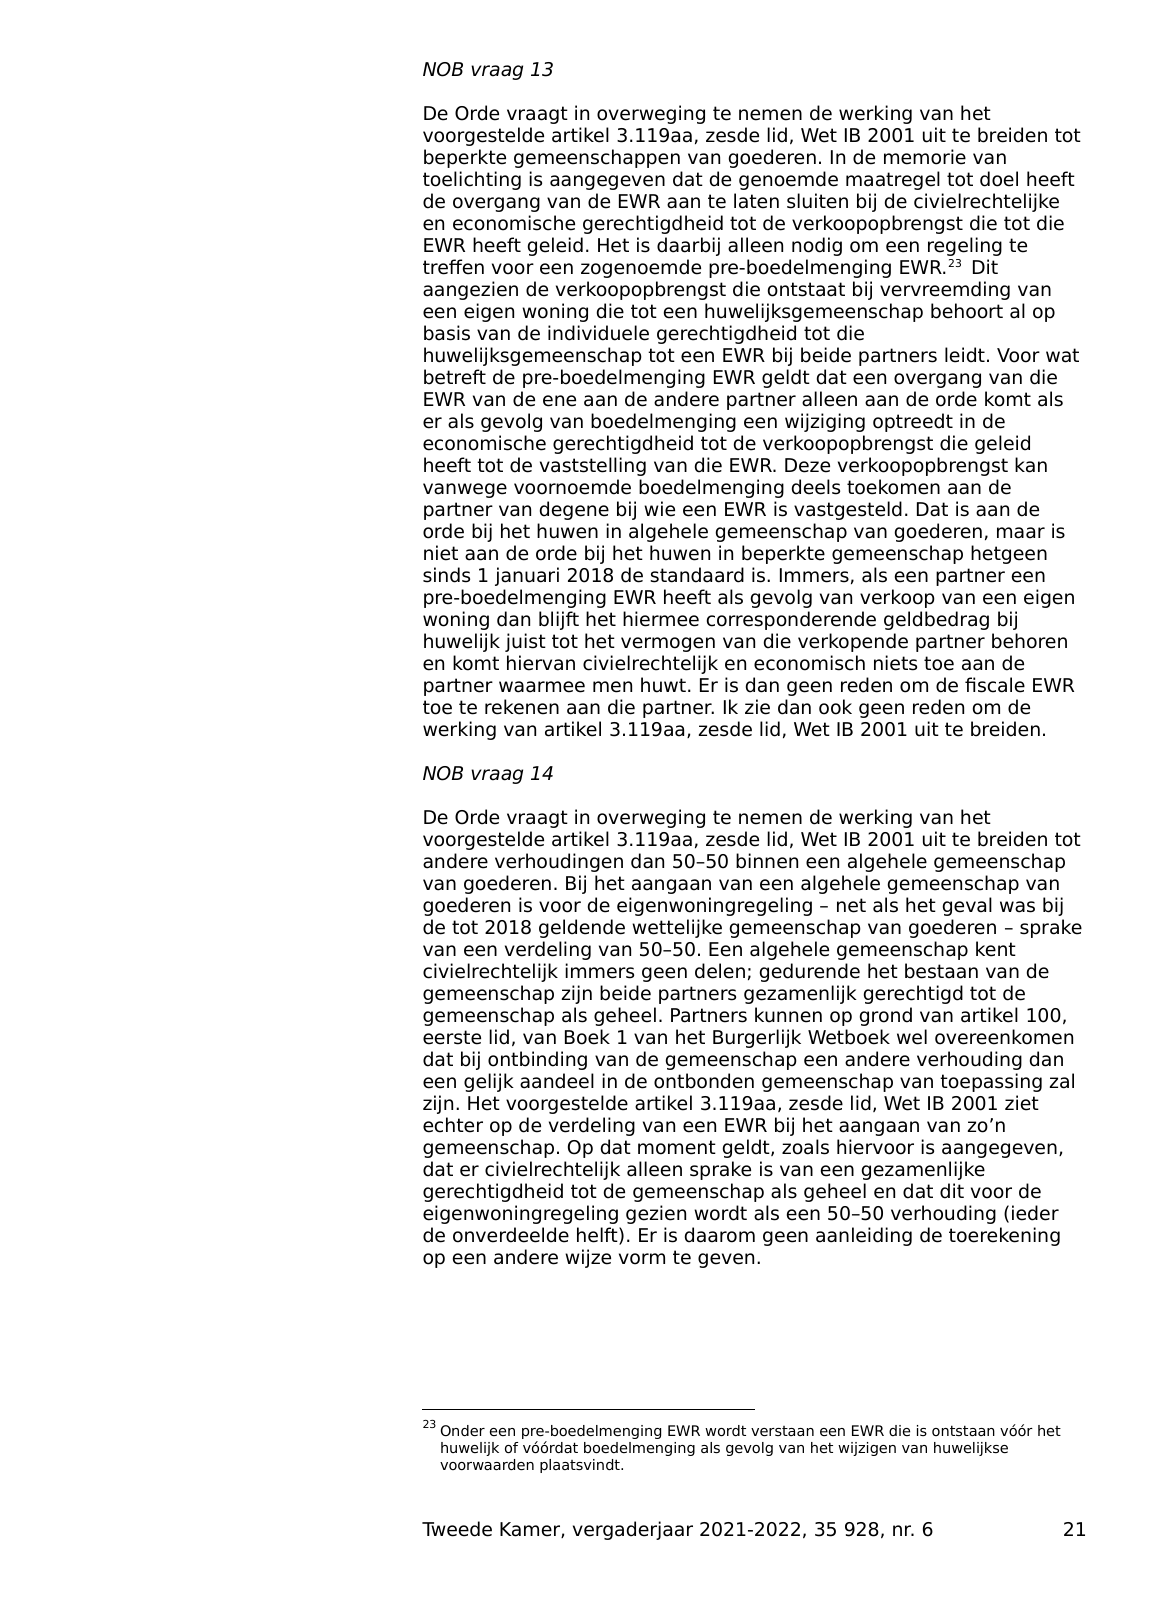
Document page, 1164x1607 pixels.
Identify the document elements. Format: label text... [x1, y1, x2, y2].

text De Orde vraagt in overweging te nemen de werking van het voorgestelde artikel 3.119aa, zesde lid, Wet IB 2001 uit te breiden tot beperkte gemeenschappen van goederen. In de memorie van toelichting is aangegeven dat de genoemde maatregel tot doel heeft de overgang van de EWR aan te laten sluiten bij de civielrechtelijke en economische gerechtigdheid tot de verkoopopbrengst die tot die EWR heeft geleid. Het is daarbij alleen nodig om een regeling te treffen voor een zogenoemde pre-boedelmenging EWR. Dit aangezien de verkoopopbrengst die ontstaat bij vervreemding van een eigen woning die tot een huwelijksgemeenschap behoort al op basis van de individuele gerechtigdheid tot die huwelijksgemeenschap tot een EWR bij beide partners leidt. Voor wat betreft de pre-boedelmenging EWR geldt dat een overgang van die EWR van de ene aan de andere partner alleen aan de orde komt als er als gevolg van boedelmenging een wijziging optreedt in de economische gerechtigdheid tot de verkoopopbrengst die geleid heeft tot de vaststelling van die EWR. Deze verkoopopbrengst kan vanwege voornoemde boedelmenging deels toekomen aan de partner van degene bij wie een EWR is vastgesteld. Dat is aan de orde bij het huwen in algehele gemeenschap van goederen, maar is niet aan de orde bij het huwen in beperkte gemeenschap hetgeen sinds 1 januari 2018 de standaard is. Immers, als een partner een pre-boedelmenging EWR heeft als gevolg van verkoop van een eigen woning dan blijft het hiermee corresponderende geldbedrag bij huwelijk juist tot het vermogen van die verkopende partner behoren en komt hiervan civielrechtelijk en economisch niets toe aan de partner waarmee men huwt. Er is dan geen reden om de fiscale EWR toe te rekenen aan die partner. Ik zie dan ook geen reden om de werking van artikel 3.119aa, zesde lid, Wet IB 2001 uit te breiden. [422, 103, 1087, 741]
subtitle NOB vraag 13 [422, 59, 1087, 81]
text De Orde vraagt in overweging te nemen de werking van het voorgestelde artikel 3.119aa, zesde lid, Wet IB 2001 uit te breiden tot andere verhoudingen dan 50–50 binnen een algehele gemeenschap van goederen. Bij het aangaan van een algehele gemeenschap van goederen is voor de eigenwoningregeling – net als het geval was bij de tot 2018 geldende wettelijke gemeenschap van goederen – sprake van een verdeling van 50–50. Een algehele gemeenschap kent civielrechtelijk immers geen delen; gedurende het bestaan van de gemeenschap zijn beide partners gezamenlijk gerechtigd tot de gemeenschap als geheel. Partners kunnen op grond van artikel 100, eerste lid, van Boek 1 van het Burgerlijk Wetboek wel overeenkomen dat bij ontbinding van de gemeenschap een andere verhouding dan een gelijk aandeel in de ontbonden gemeenschap van toepassing zal zijn. Het voorgestelde artikel 3.119aa, zesde lid, Wet IB 2001 ziet echter op de verdeling van een EWR bij het aangaan van zo’n gemeenschap. Op dat moment geldt, zoals hiervoor is aangegeven, dat er civielrechtelijk alleen sprake is van een gezamenlijke gerechtigdheid tot de gemeenschap als geheel en dat dit voor de eigenwoningregeling gezien wordt als een 50–50 verhouding (ieder de onverdeelde helft). Er is daarom geen aanleiding de toerekening op een andere wijze vorm te geven. [422, 807, 1087, 1268]
text Onder een pre-boedelmenging EWR wordt verstaan een EWR die is ontstaan vóór het huwelijk of vóórdat boedelmenging als gevolg van het wijzigen van huwelijkse voorwaarden plaatsvindt. [422, 1418, 1087, 1474]
subtitle NOB vraag 14 [422, 763, 1087, 785]
